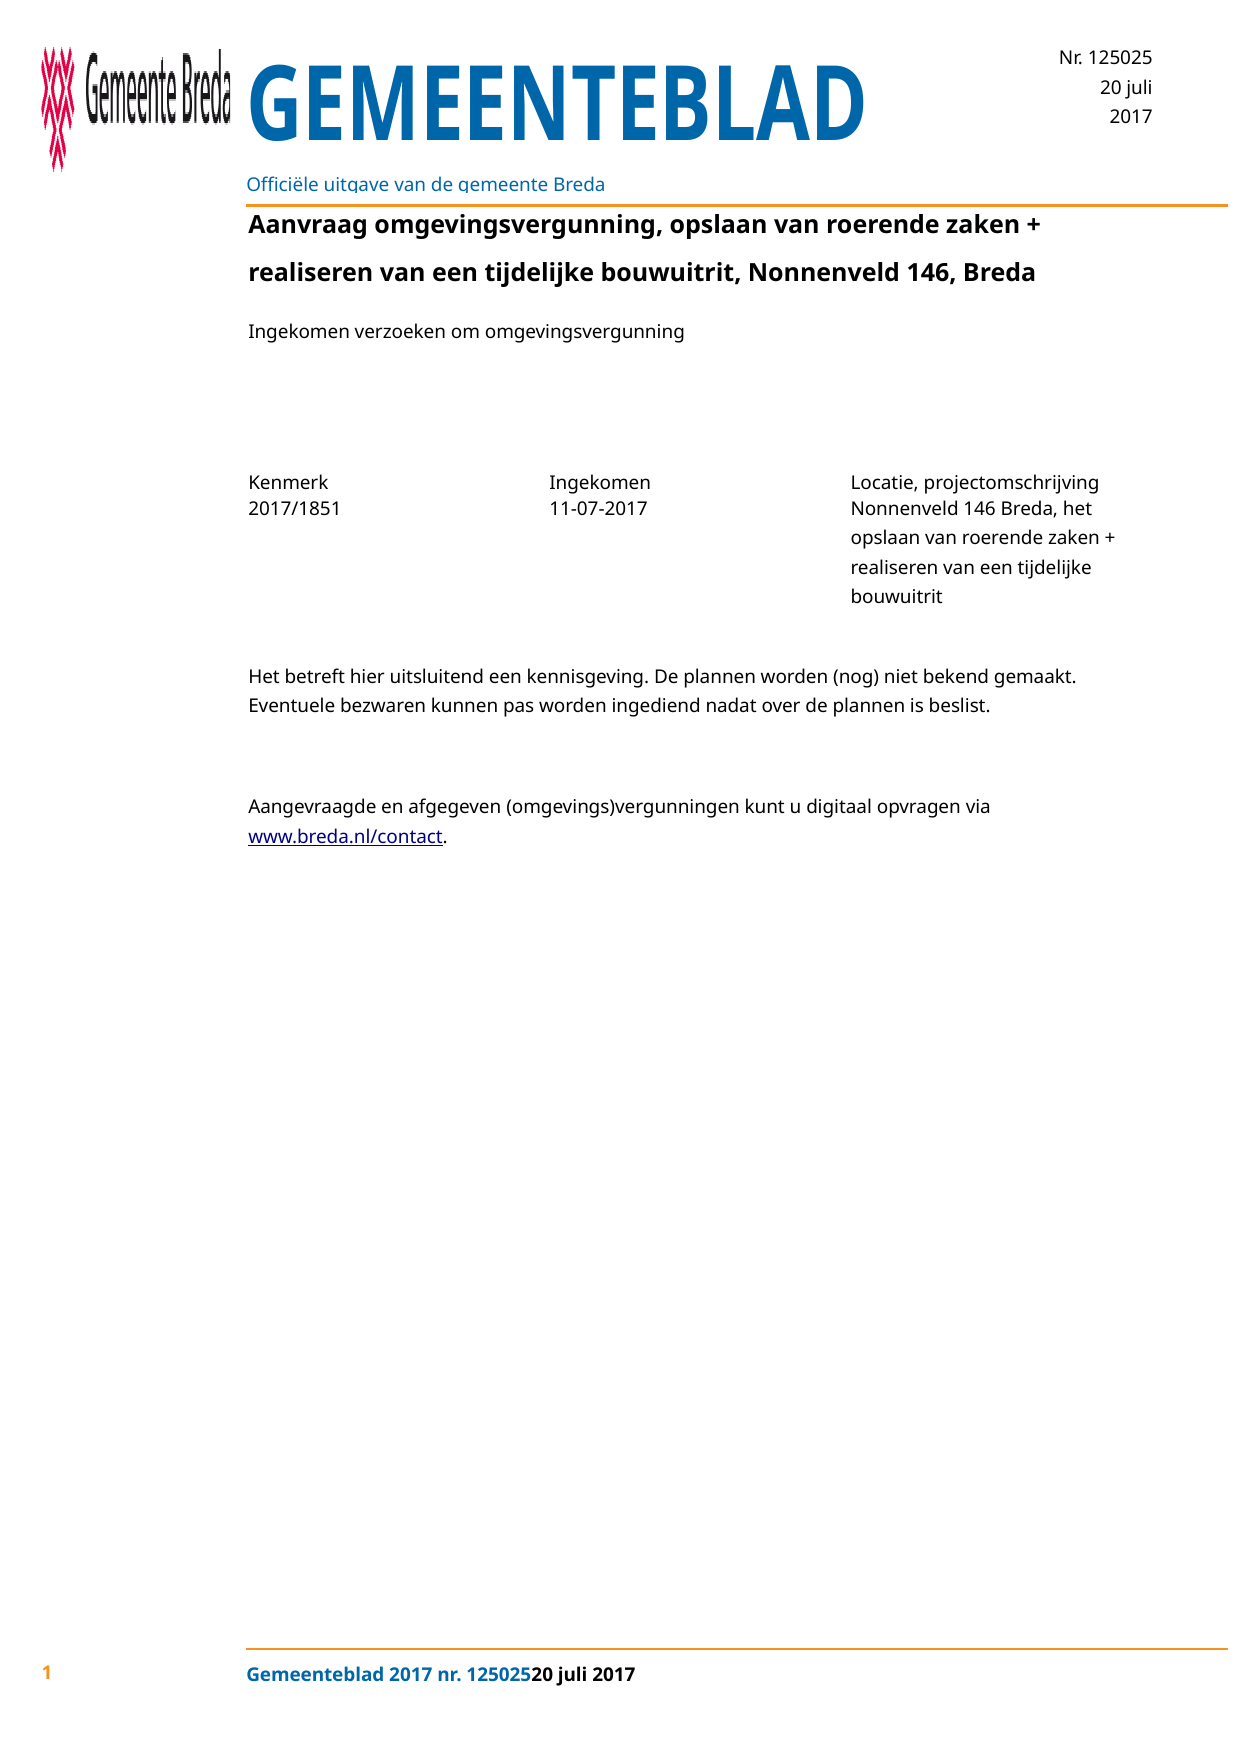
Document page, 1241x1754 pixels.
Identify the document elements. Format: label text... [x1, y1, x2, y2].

table_cell Nonnenveld 146 Breda, het opslaan van roerende zaken + realiseren van een tijdelijke bouwuitrit [850, 495, 1152, 609]
text Het betreft hier uitsluitend een kennisgeving. De plannen worden (nog) niet bekend gemaakt. Eventuele bezwaren kunnen pas worden ingediend nadat over de plannen is beslist. [248, 663, 1152, 718]
table_header Ingekomen [549, 469, 850, 495]
picture [41, 47, 231, 172]
table_header Kenmerk [248, 469, 549, 495]
text Aangevraagde en afgegeven (omgevings)vergunningen kunt u digitaal opvragen via www.breda.nl/contact. [248, 793, 1152, 849]
text Ingekomen verzoeken om omgevingsvergunning [248, 318, 1152, 344]
table_cell 2017/1851 [248, 495, 549, 609]
table_header Locatie, projectomschrijving [850, 469, 1152, 495]
text Aanvraag omgevingsvergunning, opslaan van roerende zaken + realiseren van een tijdelijke bouwuitrit, Nonnenveld 146, Breda [248, 207, 1152, 288]
table_cell 11-07-2017 [549, 495, 850, 609]
